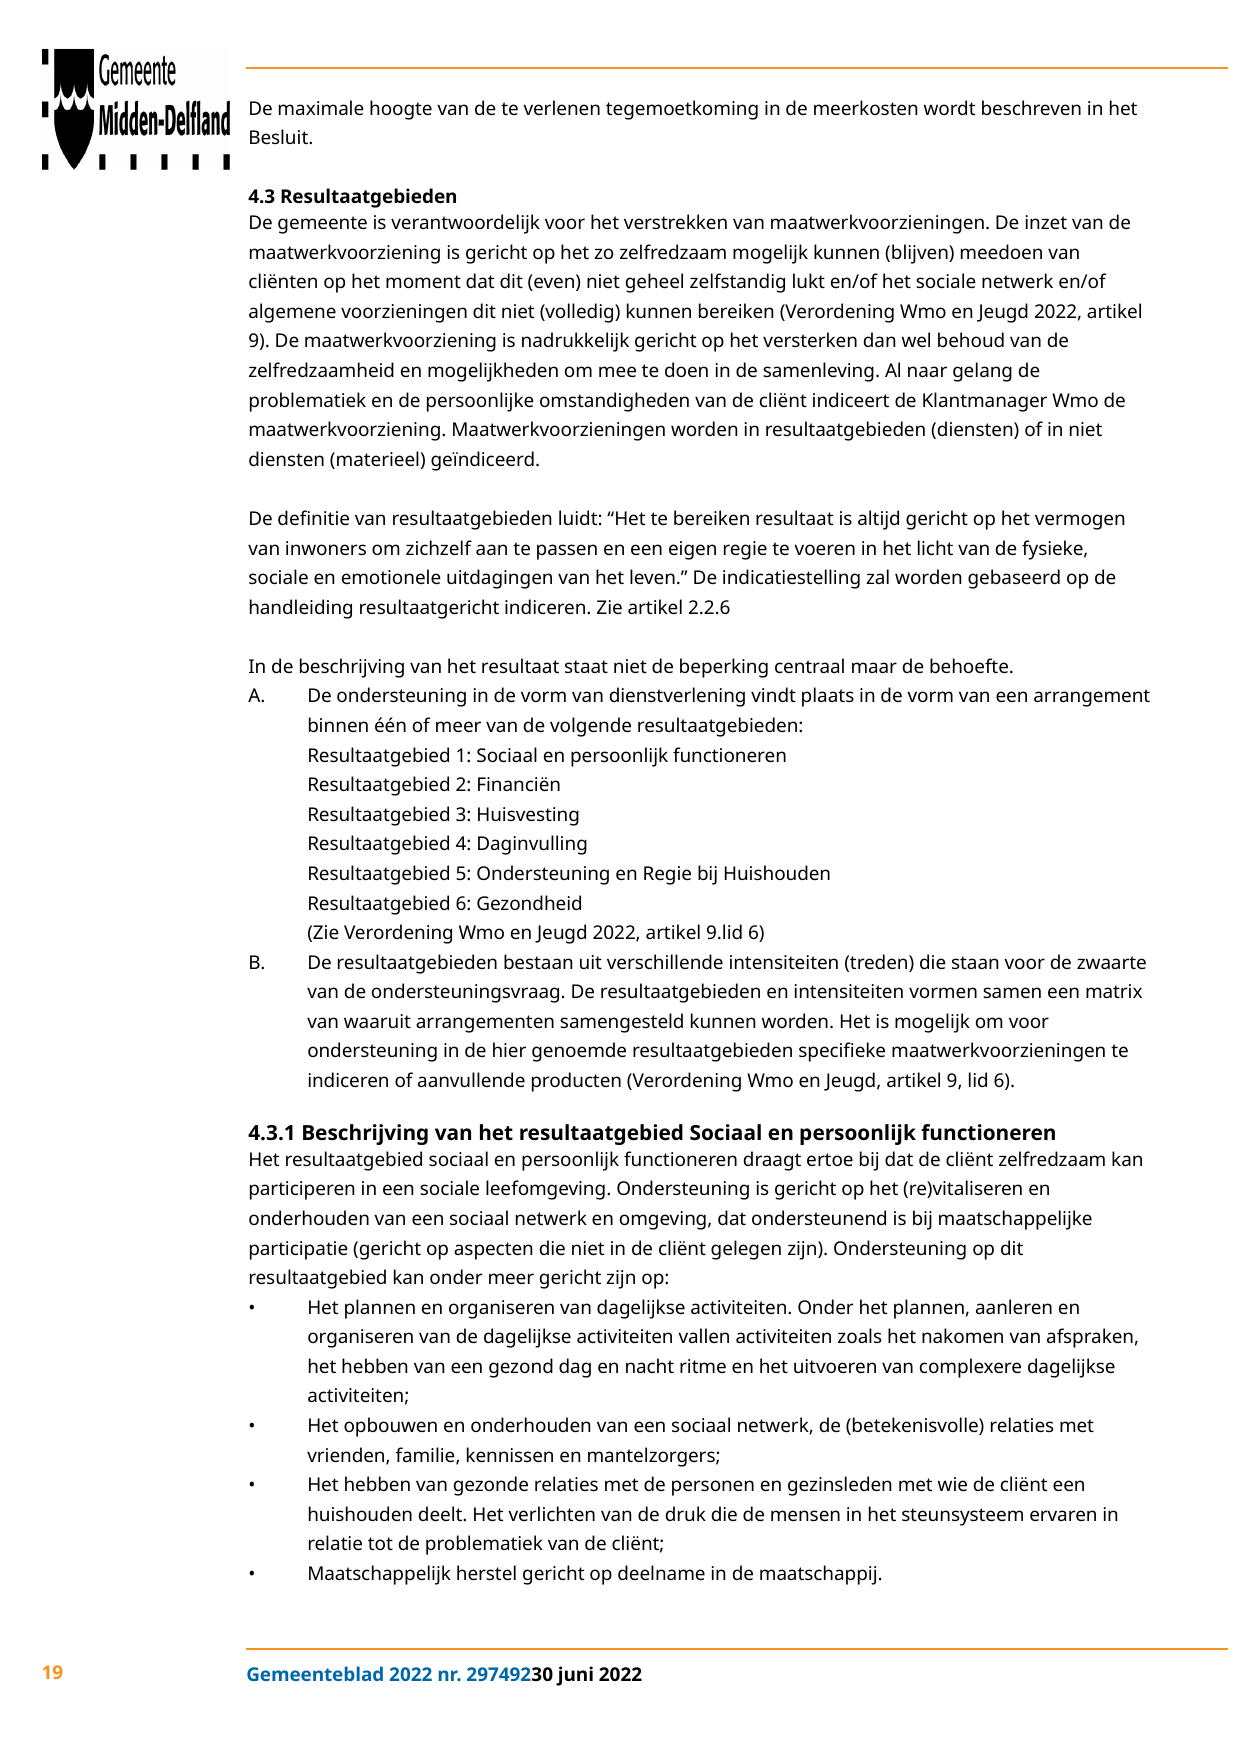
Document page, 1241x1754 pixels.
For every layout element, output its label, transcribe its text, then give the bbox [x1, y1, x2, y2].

text 4.3.1 Beschrijving van het resultaatgebied Sociaal en persoonlijk functioneren [248, 1118, 1152, 1146]
text Het resultaatgebied sociaal en persoonlijk functioneren draagt ertoe bij dat de cliënt zelfredzaam kan participeren in een sociale leefomgeving. Ondersteuning is gericht op het (re)vitaliseren en onderhouden van een sociaal netwerk en omgeving, dat ondersteunend is bij maatschappelijke participatie (gericht op aspecten die niet in de cliënt gelegen zijn). Ondersteuning op dit resultaatgebied kan onder meer gericht zijn op: [248, 1146, 1152, 1290]
list Resultaatgebied 6: Gezondheid [248, 890, 1152, 915]
list Het plannen en organiseren van dagelijkse activiteiten. Onder het plannen, aanleren en organiseren van de dagelijkse activiteiten vallen activiteiten zoals het nakomen van afspraken, het hebben van een gezond dag en nacht ritme en het uitvoeren van complexere dagelijkse activiteiten; [248, 1294, 1152, 1408]
list Het hebben van gezonde relaties met de personen en gezinsleden met wie de cliënt een huishouden deelt. Het verlichten van de druk die de mensen in het steunsysteem ervaren in relatie tot de problematiek van de cliënt; [248, 1471, 1152, 1556]
list Resultaatgebied 1: Sociaal en persoonlijk functioneren [248, 742, 1152, 767]
text 4.3 Resultaatgebieden [248, 183, 1152, 209]
text In de beschrijving van het resultaat staat niet de beperking centraal maar de behoefte. [248, 653, 1152, 679]
list De resultaatgebieden bestaan uit verschillende intensiteiten (treden) die staan voor de zwaarte van de ondersteuningsvraag. De resultaatgebieden en intensiteiten vormen samen een matrix van waaruit arrangementen samengesteld kunnen worden. Het is mogelijk om voor ondersteuning in de hier genoemde resultaatgebieden specifieke maatwerkvoorzieningen te indiceren of aanvullende producten (Verordening Wmo en Jeugd, artikel 9, lid 6). [248, 949, 1152, 1093]
list Het opbouwen en onderhouden van een sociaal netwerk, de (betekenisvolle) relaties met vrienden, familie, kennissen en mantelzorgers; [248, 1412, 1152, 1468]
list (Zie Verordening Wmo en Jeugd 2022, artikel 9.lid 6) [248, 919, 1152, 945]
list Resultaatgebied 3: Huisvesting [248, 801, 1152, 827]
list Resultaatgebied 4: Daginvulling [248, 831, 1152, 856]
list Resultaatgebied 2: Financiën [248, 771, 1152, 797]
text De definitie van resultaatgebieden luidt: “Het te bereiken resultaat is altijd gericht op het vermogen van inwoners om zichzelf aan te passen en een eigen regie te voeren in het licht van de fysieke, sociale en emotionele uitdagingen van het leven.” De indicatiestelling zal worden gebaseerd op de handleiding resultaatgericht indiceren. Zie artikel 2.2.6 [248, 505, 1152, 619]
text De gemeente is verantwoordelijk voor het verstrekken van maatwerkvoorzieningen. De inzet van de maatwerkvoorziening is gericht op het zo zelfredzaam mogelijk kunnen (blijven) meedoen van cliënten op het moment dat dit (even) niet geheel zelfstandig lukt en/of het sociale netwerk en/of algemene voorzieningen dit niet (volledig) kunnen bereiken (Verordening Wmo en Jeugd 2022, artikel 9). De maatwerkvoorziening is nadrukkelijk gericht op het versterken dan wel behoud van de zelfredzaamheid en mogelijkheden om mee te doen in de samenleving. Al naar gelang de problematiek en de persoonlijke omstandigheden van de cliënt indiceert de Klantmanager Wmo de maatwerkvoorziening. Maatwerkvoorzieningen worden in resultaatgebieden (diensten) of in niet diensten (materieel) geïndiceerd. [248, 209, 1152, 472]
list Resultaatgebied 5: Ondersteuning en Regie bij Huishouden [248, 860, 1152, 886]
text De maximale hoogte van de te verlenen tegemoetkoming in de meerkosten wordt beschreven in het Besluit. [248, 95, 1152, 150]
list Maatschappelijk herstel gericht op deelname in de maatschappij. [248, 1560, 1152, 1586]
picture [41, 47, 231, 172]
list De ondersteuning in de vorm van dienstverlening vindt plaats in de vorm van een arrangement binnen één of meer van de volgende resultaatgebieden: [248, 683, 1152, 738]
